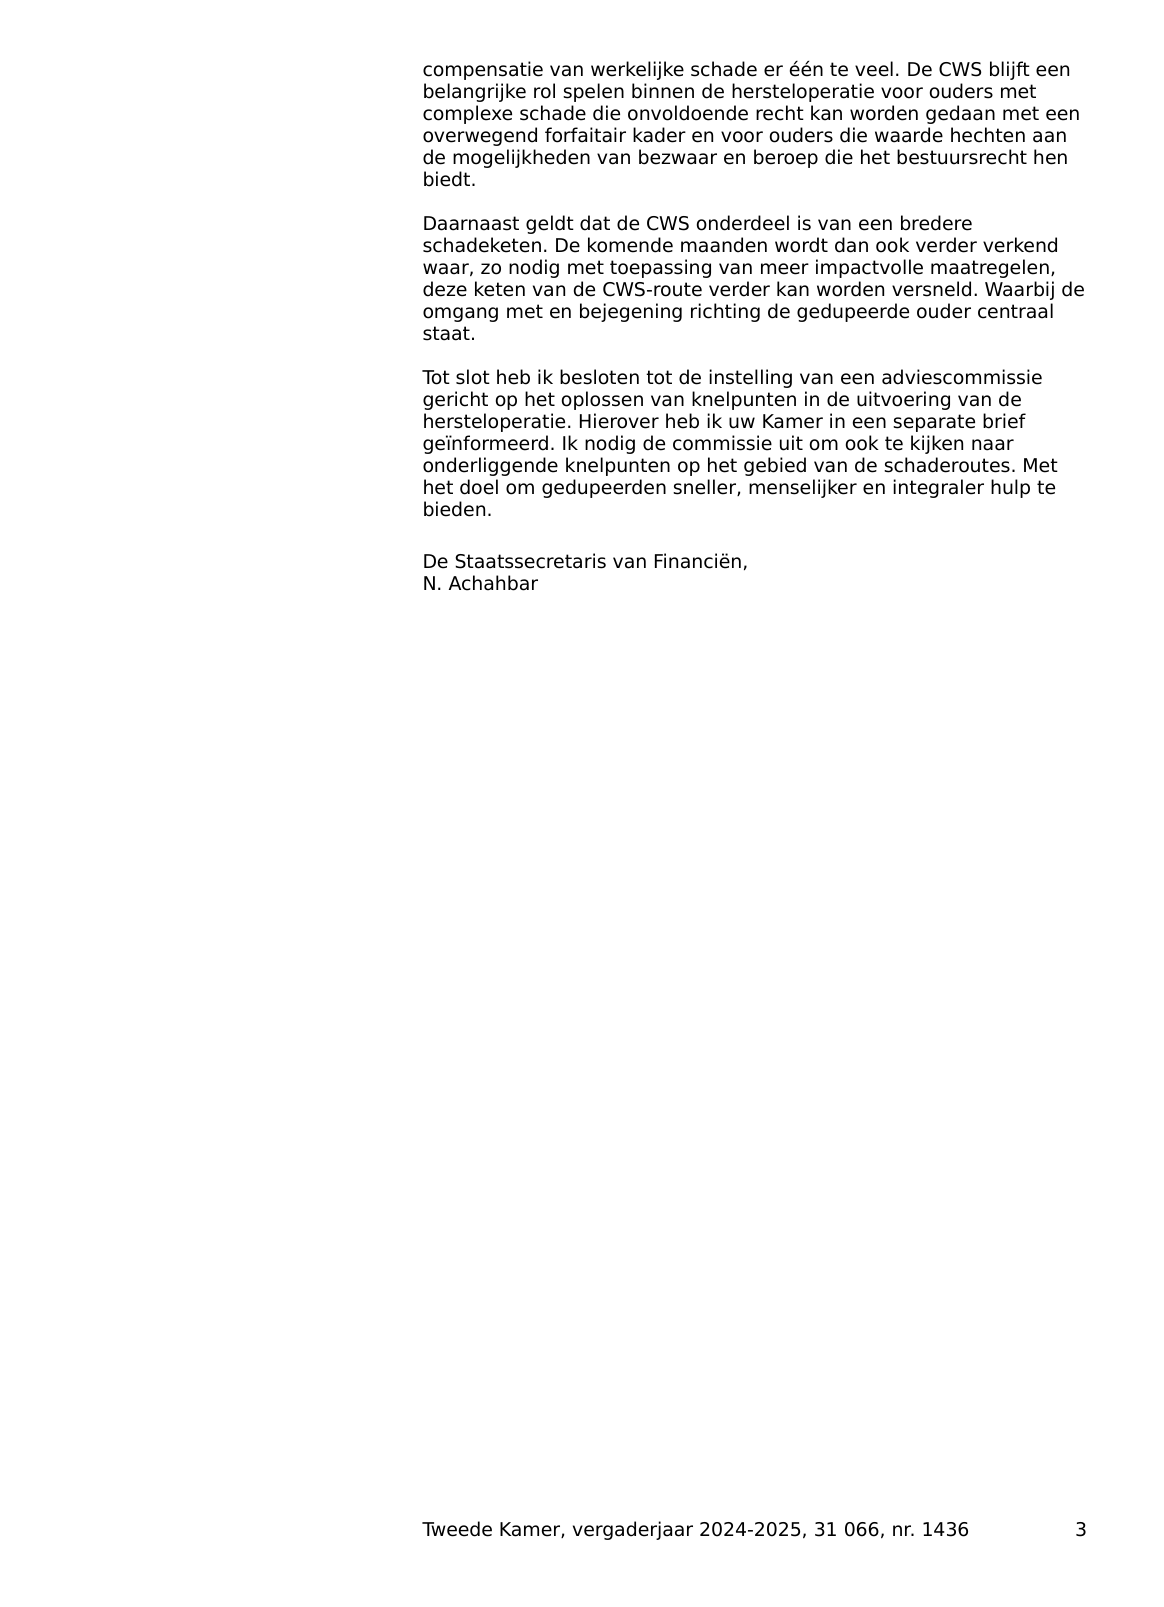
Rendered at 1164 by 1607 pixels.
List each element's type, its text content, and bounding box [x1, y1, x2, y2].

text compensatie van werkelijke schade er één te veel. De CWS blijft een belangrijke rol spelen binnen de hersteloperatie voor ouders met complexe schade die onvoldoende recht kan worden gedaan met een overwegend forfaitair kader en voor ouders die waarde hechten aan de mogelijkheden van bezwaar en beroep die het bestuursrecht hen biedt. [422, 59, 1087, 191]
text Tot slot heb ik besloten tot de instelling van een adviescommissie gericht op het oplossen van knelpunten in de uitvoering van de hersteloperatie. Hierover heb ik uw Kamer in een separate brief geïnformeerd. Ik nodig de commissie uit om ook te kijken naar onderliggende knelpunten op het gebied van de schaderoutes. Met het doel om gedupeerden sneller, menselijker en integraler hulp te bieden. [422, 367, 1087, 521]
text Daarnaast geldt dat de CWS onderdeel is van een bredere schadeketen. De komende maanden wordt dan ook verder verkend waar, zo nodig met toepassing van meer impactvolle maatregelen, deze keten van de CWS-route verder kan worden versneld. Waarbij de omgang met en bejegening richting de gedupeerde ouder centraal staat. [422, 213, 1087, 345]
text De Staatssecretaris van Financiën, N. Achahbar [422, 551, 1087, 595]
